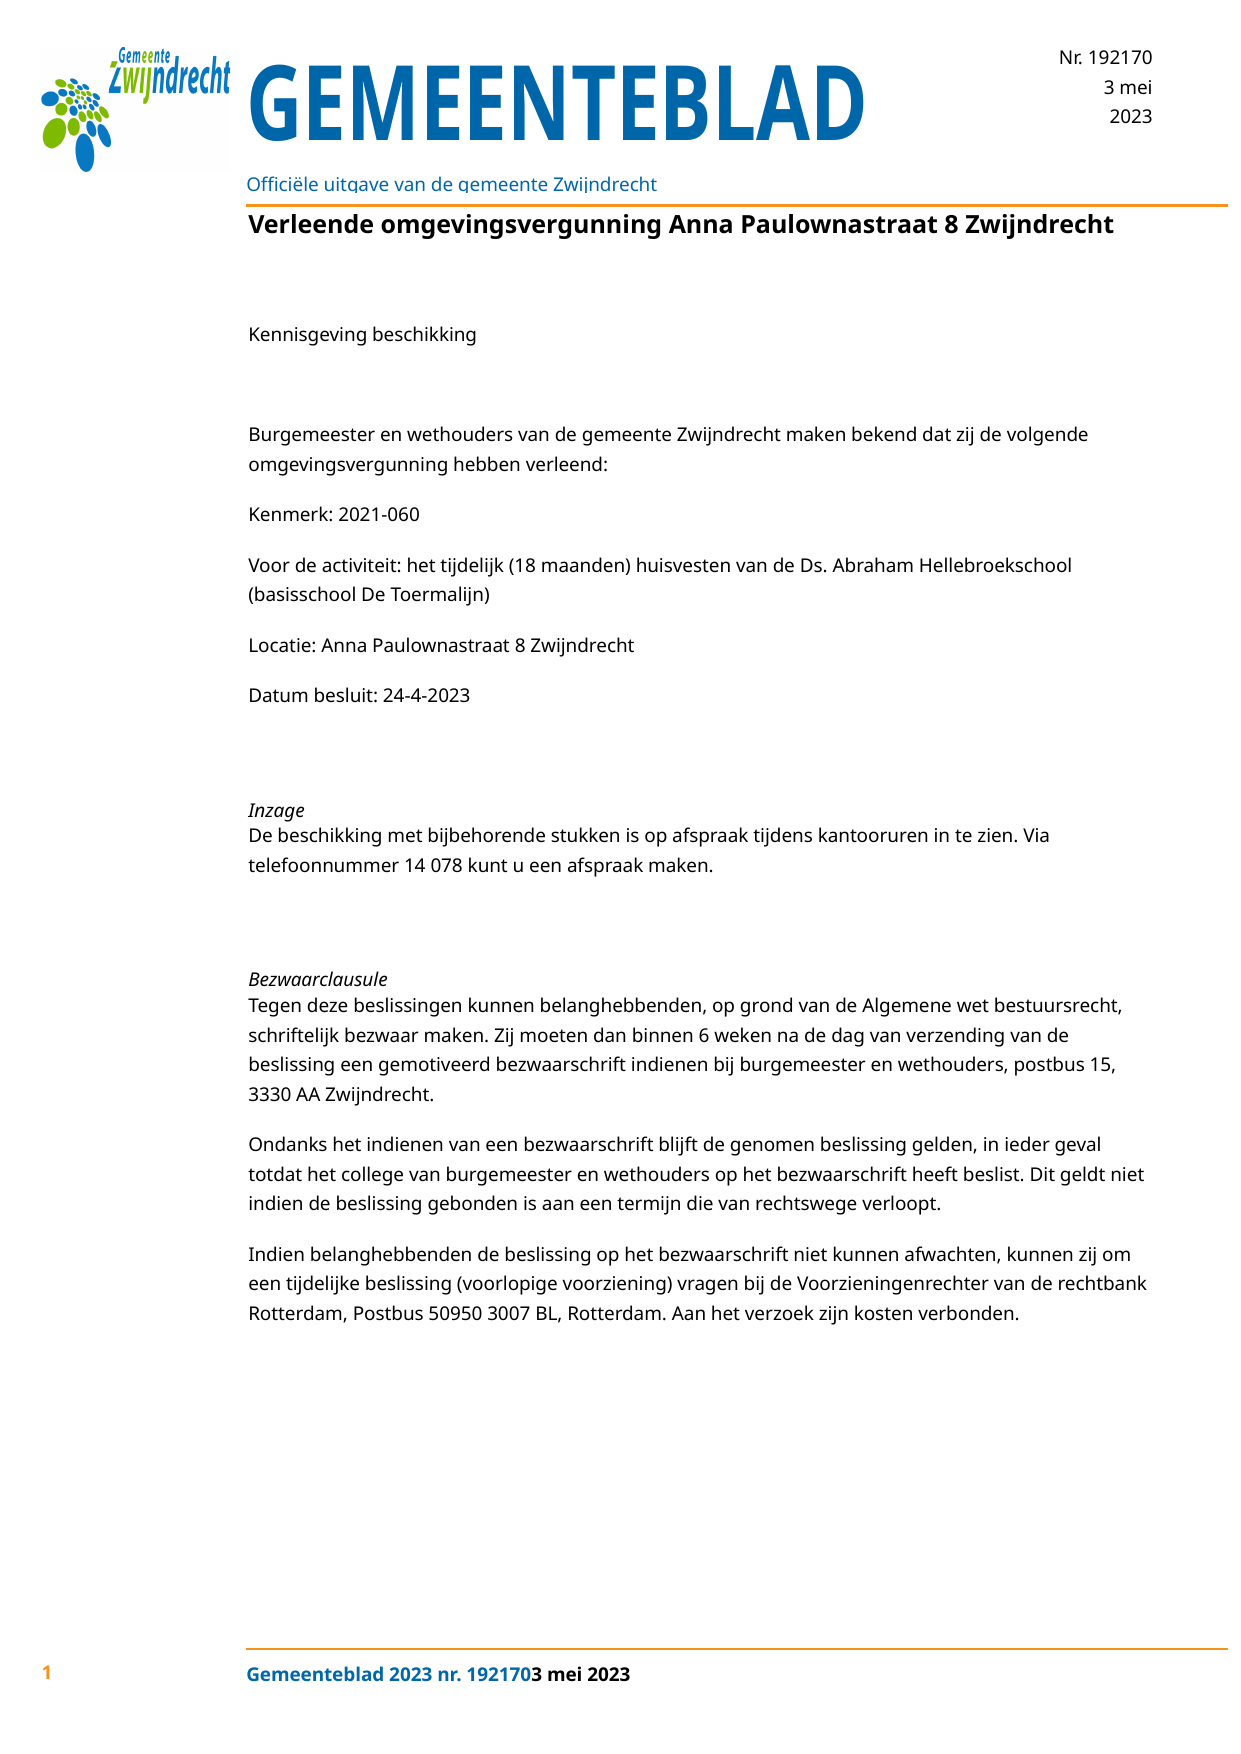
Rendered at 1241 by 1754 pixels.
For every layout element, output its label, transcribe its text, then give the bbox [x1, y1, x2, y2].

text Verleende omgevingsvergunning Anna Paulownastraat 8 Zwijndrecht [248, 207, 1152, 241]
text Datum besluit: 24-4-2023 [248, 682, 1152, 708]
text Inzage [248, 797, 1152, 822]
text Indien belanghebbenden de beslissing op het bezwaarschrift niet kunnen afwachten, kunnen zij om een tijdelijke beslissing (voorlopige voorziening) vragen bij de Voorzieningenrechter van de rechtbank Rotterdam, Postbus 50950 3007 BL, Rotterdam. Aan het verzoek zijn kosten verbonden. [248, 1241, 1152, 1326]
text Bezwaarclausule [248, 966, 1152, 992]
text Locatie: Anna Paulownastraat 8 Zwijndrecht [248, 632, 1152, 658]
text Ondanks het indienen van een bezwaarschrift blijft de genomen beslissing gelden, in ieder geval totdat het college van burgemeester en wethouders op het bezwaarschrift heeft beslist. Dit geldt niet indien de beslissing gebonden is aan een termijn die van rechtswege verloopt. [248, 1131, 1152, 1216]
text Tegen deze beslissingen kunnen belanghebbenden, op grond van de Algemene wet bestuursrecht, schriftelijk bezwaar maken. Zij moeten dan binnen 6 weken na de dag van verzending van de beslissing een gemotiveerd bezwaarschrift indienen bij burgemeester en wethouders, postbus 15, 3330 AA Zwijndrecht. [248, 992, 1152, 1107]
picture [41, 47, 231, 172]
text De beschikking met bijbehorende stukken is op afspraak tijdens kantooruren in te zien. Via telefoonnummer 14 078 kunt u een afspraak maken. [248, 822, 1152, 878]
text Voor de activiteit: het tijdelijk (18 maanden) huisvesten van de Ds. Abraham Hellebroekschool (basisschool De Toermalijn) [248, 552, 1152, 607]
text Kenmerk: 2021-060 [248, 502, 1152, 527]
text Burgemeester en wethouders van de gemeente Zwijndrecht maken bekend dat zij de volgende omgevingsvergunning hebben verleend: [248, 422, 1152, 477]
text Kennisgeving beschikking [248, 321, 1152, 346]
